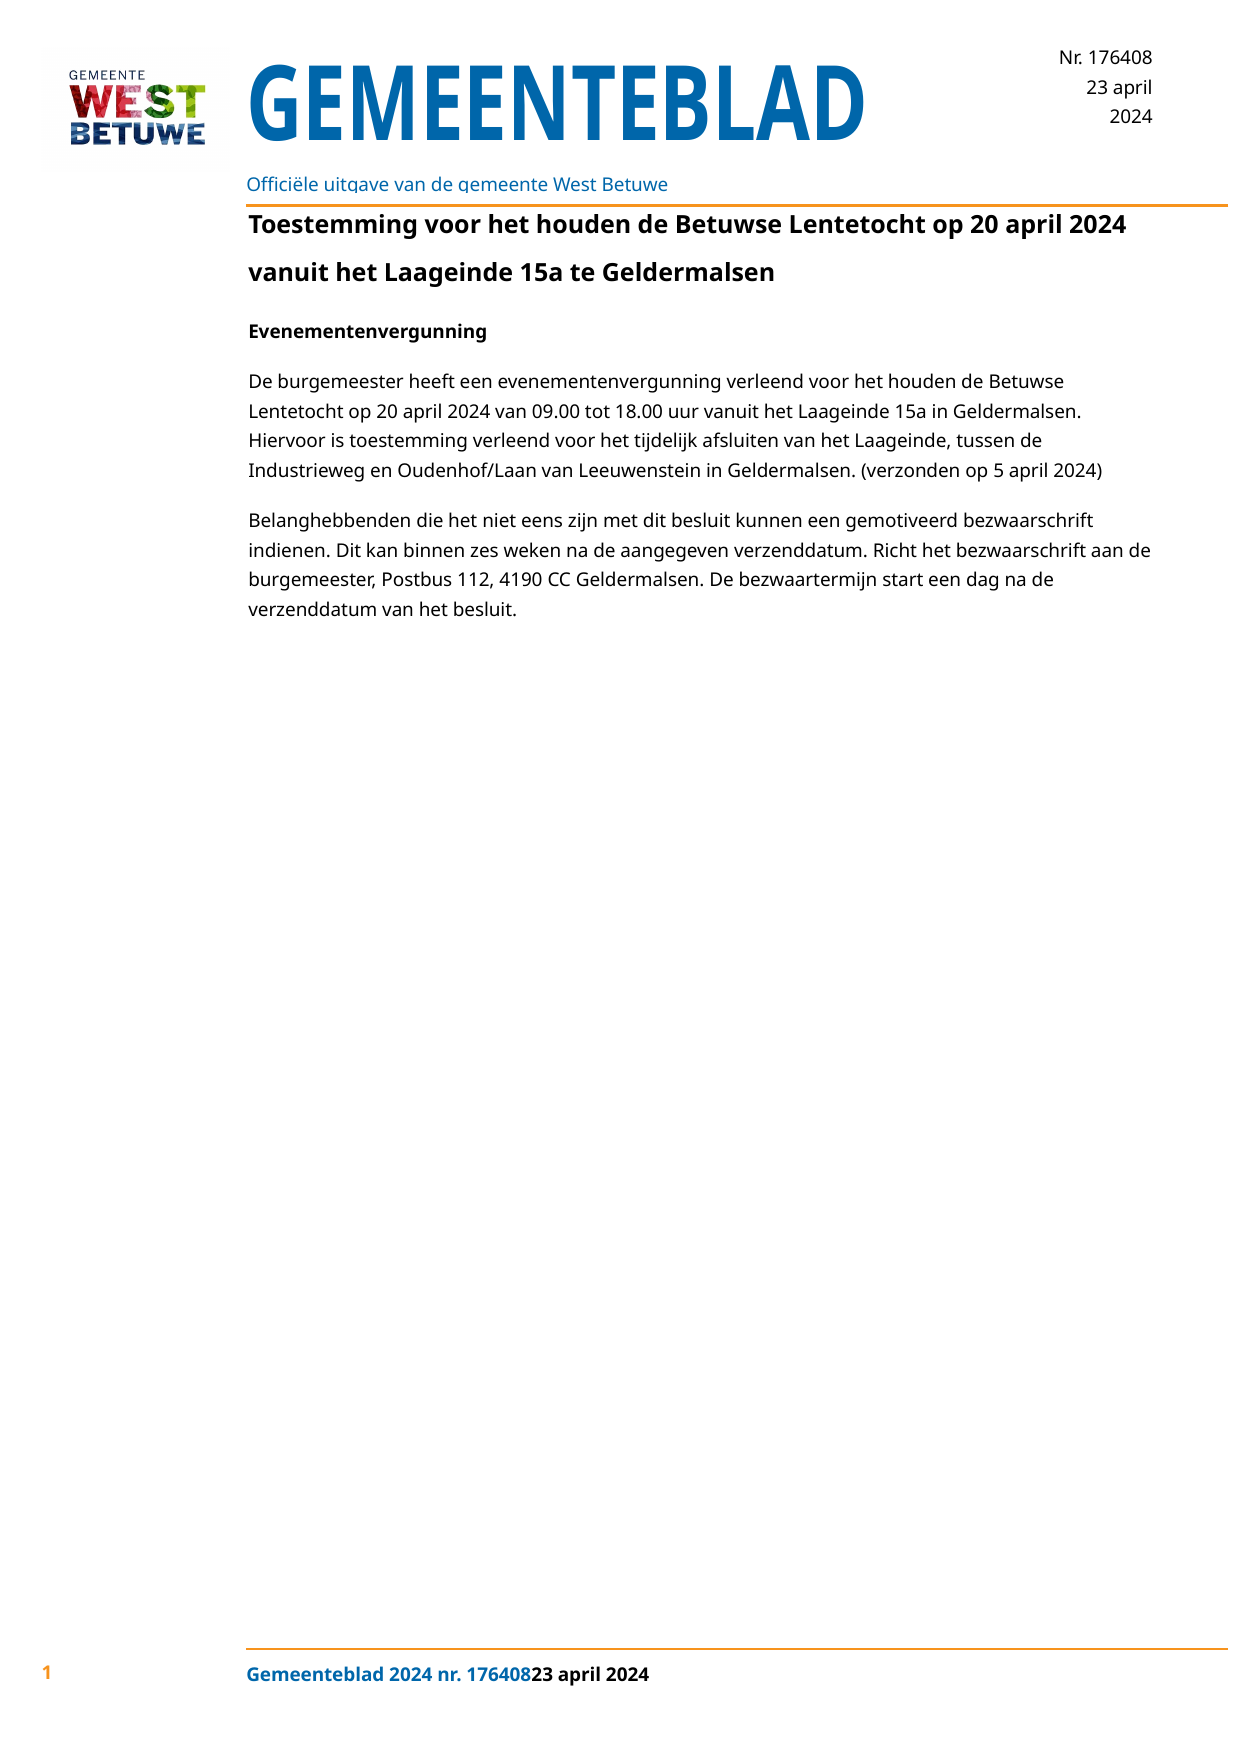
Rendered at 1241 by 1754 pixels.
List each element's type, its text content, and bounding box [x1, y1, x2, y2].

picture [41, 47, 231, 172]
text De burgemeester heeft een evenementenvergunning verleend voor het houden de Betuwse Lentetocht op 20 april 2024 van 09.00 tot 18.00 uur vanuit het Laageinde 15a in Geldermalsen. Hiervoor is toestemming verleend voor het tijdelijk afsluiten van het Laageinde, tussen de Industrieweg en Oudenhof/Laan van Leeuwenstein in Geldermalsen. (verzonden op 5 april 2024) [248, 368, 1152, 483]
text Evenementenvergunning [248, 318, 1152, 344]
text Belanghebbenden die het niet eens zijn met dit besluit kunnen een gemotiveerd bezwaarschrift indienen. Dit kan binnen zes weken na de aangegeven verzenddatum. Richt het bezwaarschrift aan de burgemeester, Postbus 112, 4190 CC Geldermalsen. De bezwaartermijn start een dag na de verzenddatum van het besluit. [248, 507, 1152, 622]
text Toestemming voor het houden de Betuwse Lentetocht op 20 april 2024 vanuit het Laageinde 15a te Geldermalsen [248, 207, 1152, 288]
